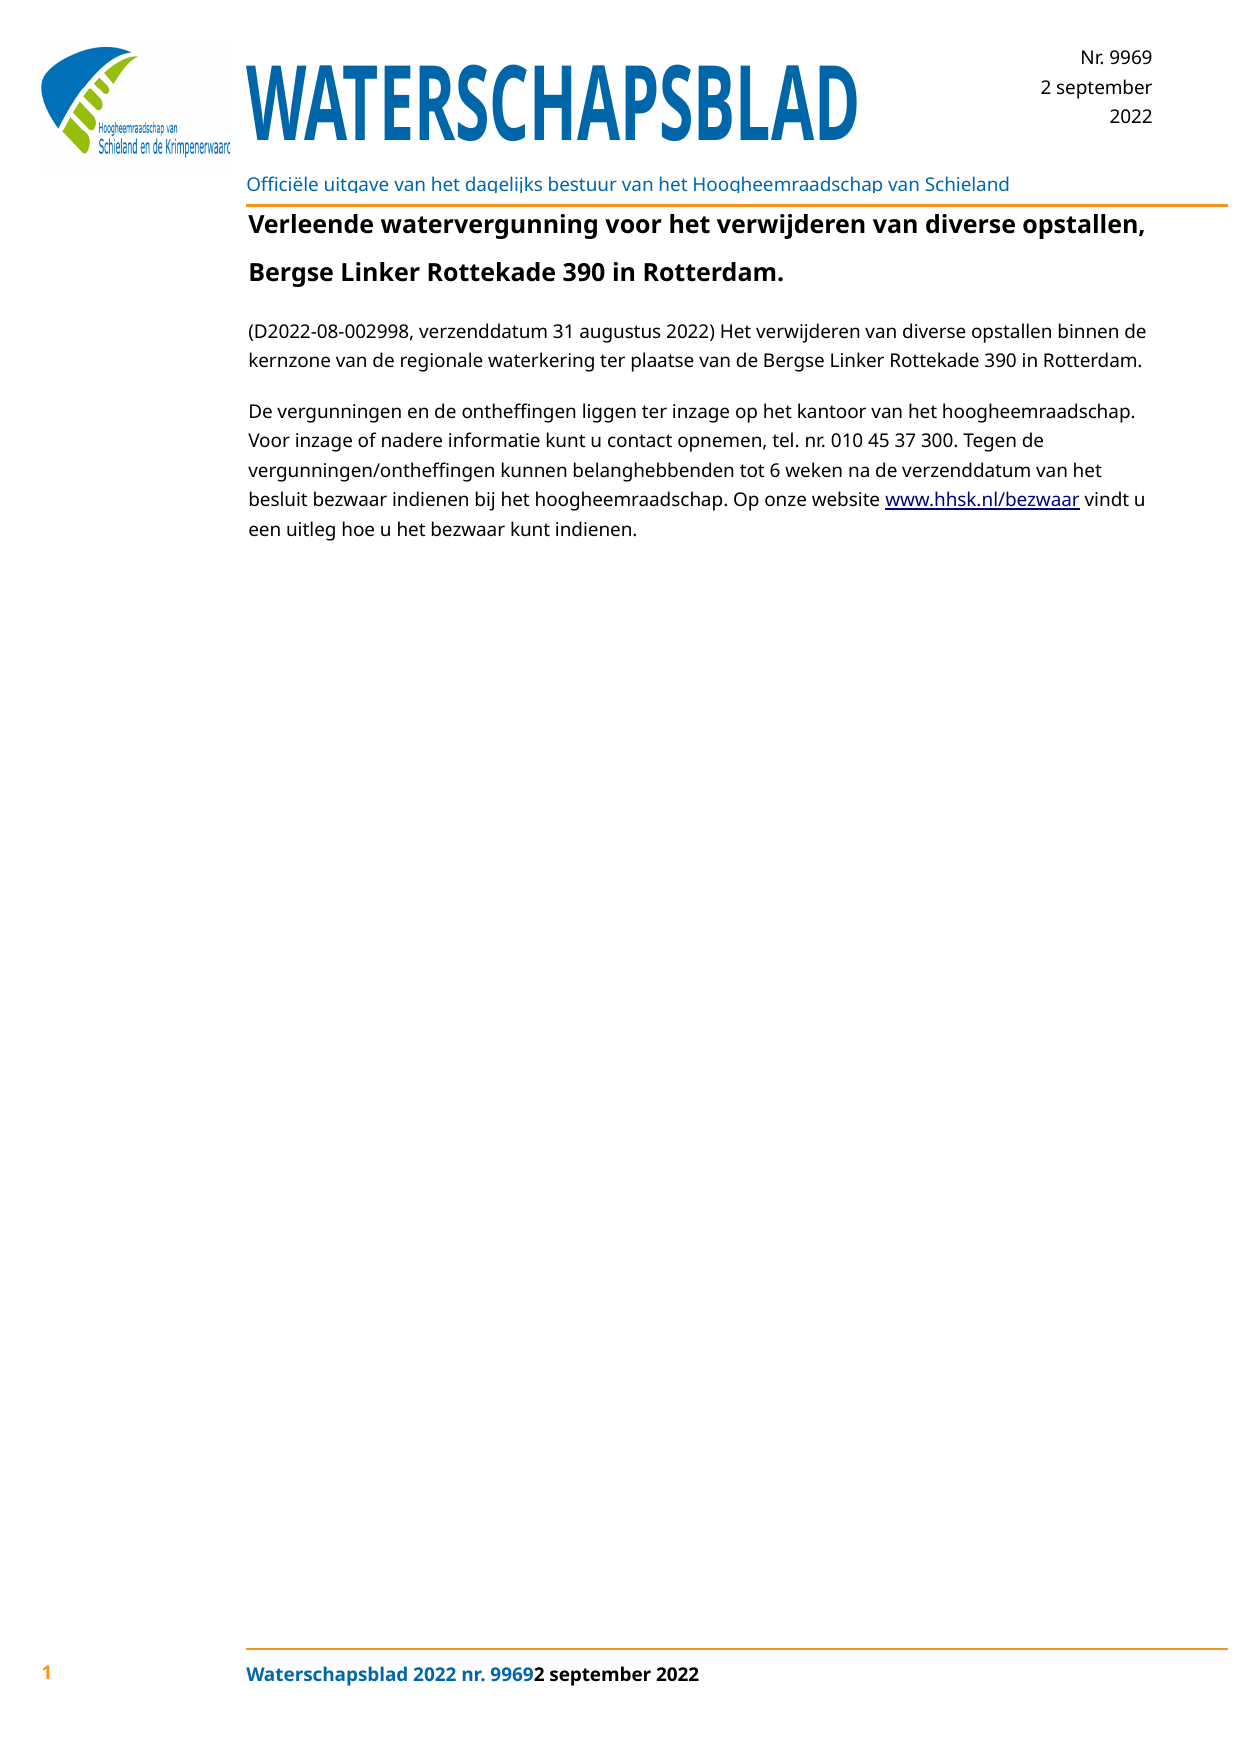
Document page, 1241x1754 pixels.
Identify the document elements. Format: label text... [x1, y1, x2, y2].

picture [41, 47, 231, 172]
text De vergunningen en de ontheffingen liggen ter inzage op het kantoor van het hoogheemraadschap. Voor inzage of nadere informatie kunt u contact opnemen, tel. nr. 010 45 37 300. Tegen de vergunningen/ontheffingen kunnen belanghebbenden tot 6 weken na de verzenddatum van het besluit bezwaar indienen bij het hoogheemraadschap. Op onze website www.hhsk.nl/bezwaar vindt u een uitleg hoe u het bezwaar kunt indienen. [248, 398, 1152, 542]
text Verleende watervergunning voor het verwijderen van diverse opstallen, Bergse Linker Rottekade 390 in Rotterdam. [248, 207, 1152, 288]
text (D2022-08-002998, verzenddatum 31 augustus 2022) Het verwijderen van diverse opstallen binnen de kernzone van de regionale waterkering ter plaatse van de Bergse Linker Rottekade 390 in Rotterdam. [248, 318, 1152, 373]
